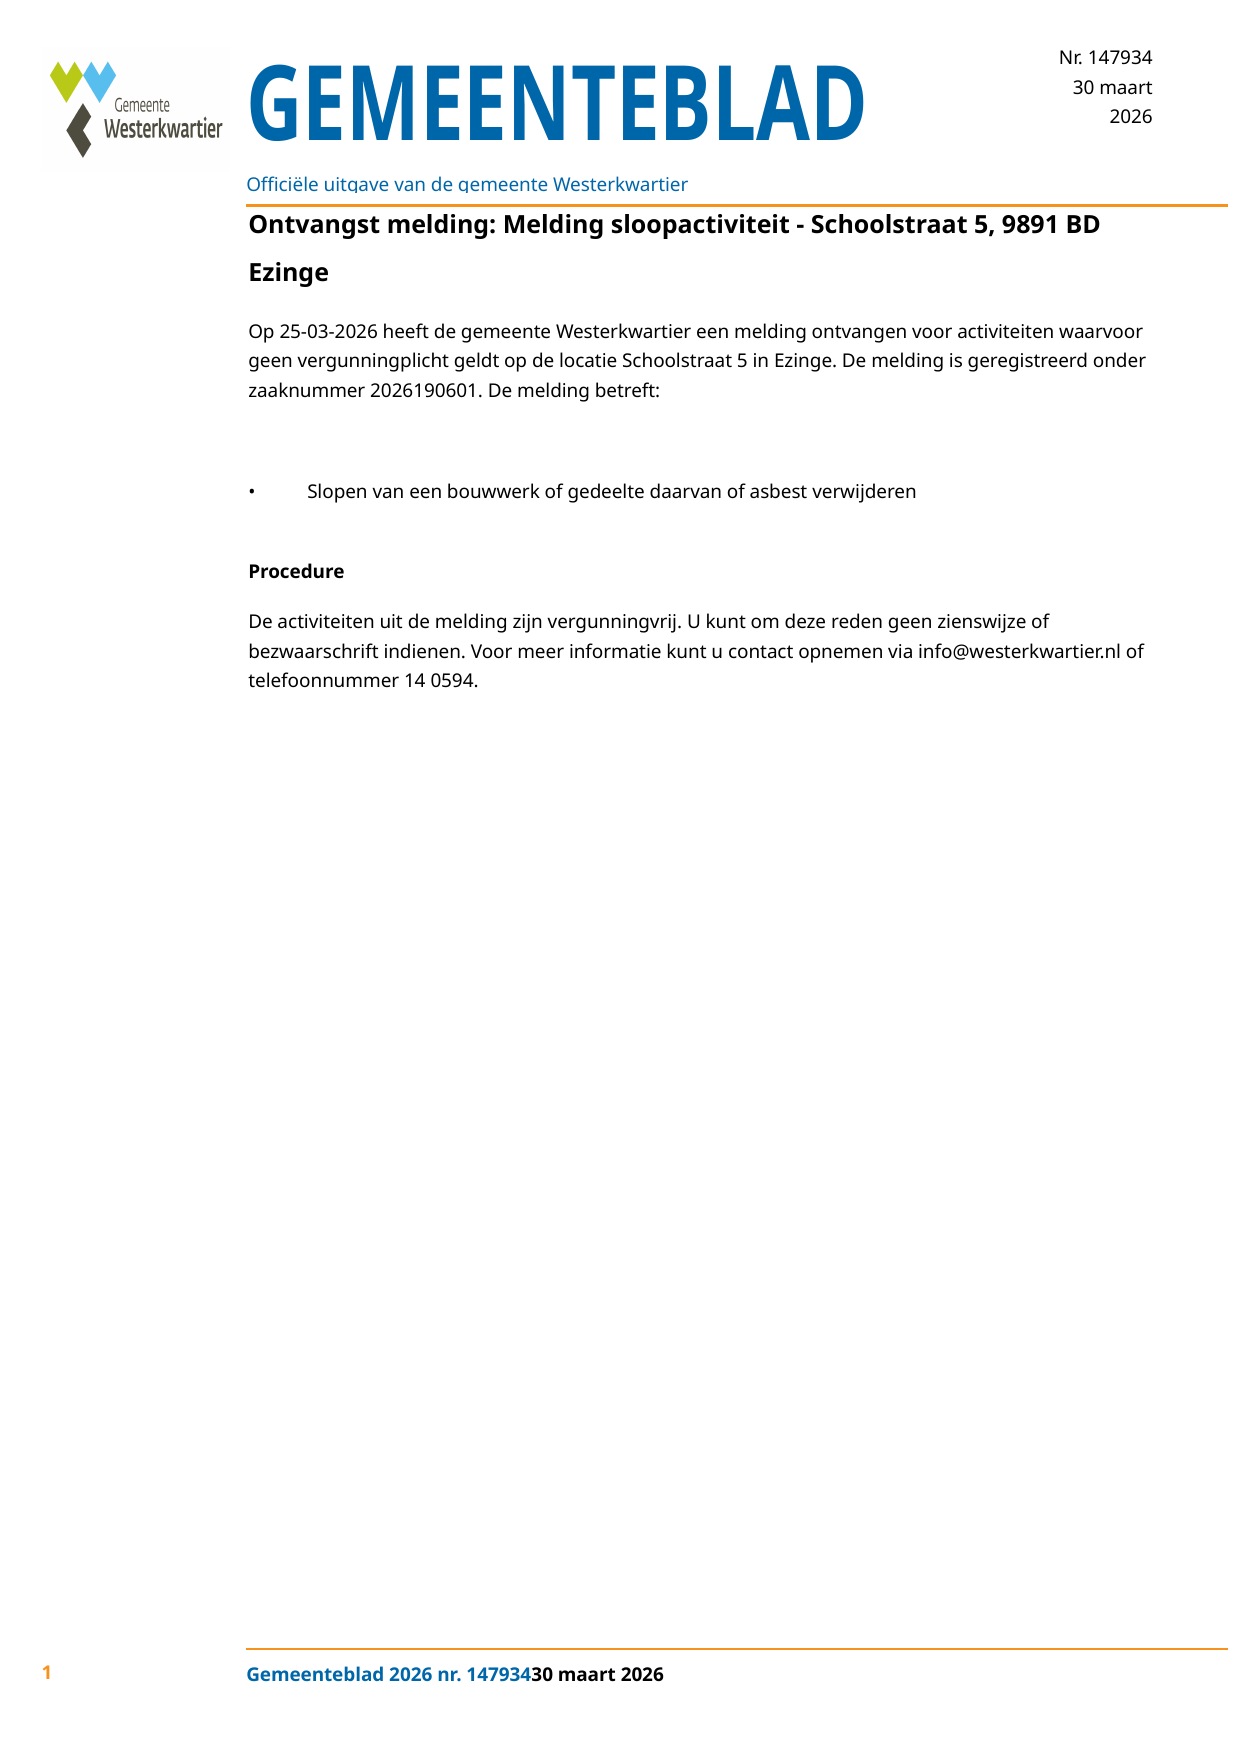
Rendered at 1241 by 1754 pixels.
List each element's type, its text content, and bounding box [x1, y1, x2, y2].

text Op 25-03-2026 heeft de gemeente Westerkwartier een melding ontvangen voor activiteiten waarvoor geen vergunningplicht geldt op de locatie Schoolstraat 5 in Ezinge. De melding is geregistreerd onder zaaknummer 2026190601. De melding betreft: [248, 318, 1152, 403]
list Slopen van een bouwwerk of gedeelte daarvan of asbest verwijderen [248, 478, 1152, 504]
text De activiteiten uit de melding zijn vergunningvrij. U kunt om deze reden geen zienswijze of bezwaarschrift indienen. Voor meer informatie kunt u contact opnemen via info@westerkwartier.nl of telefoonnummer 14 0594. [248, 608, 1152, 693]
text Ontvangst melding: Melding sloopactiviteit - Schoolstraat 5, 9891 BD Ezinge [248, 207, 1152, 288]
text Procedure [248, 558, 1152, 584]
picture [41, 47, 231, 172]
